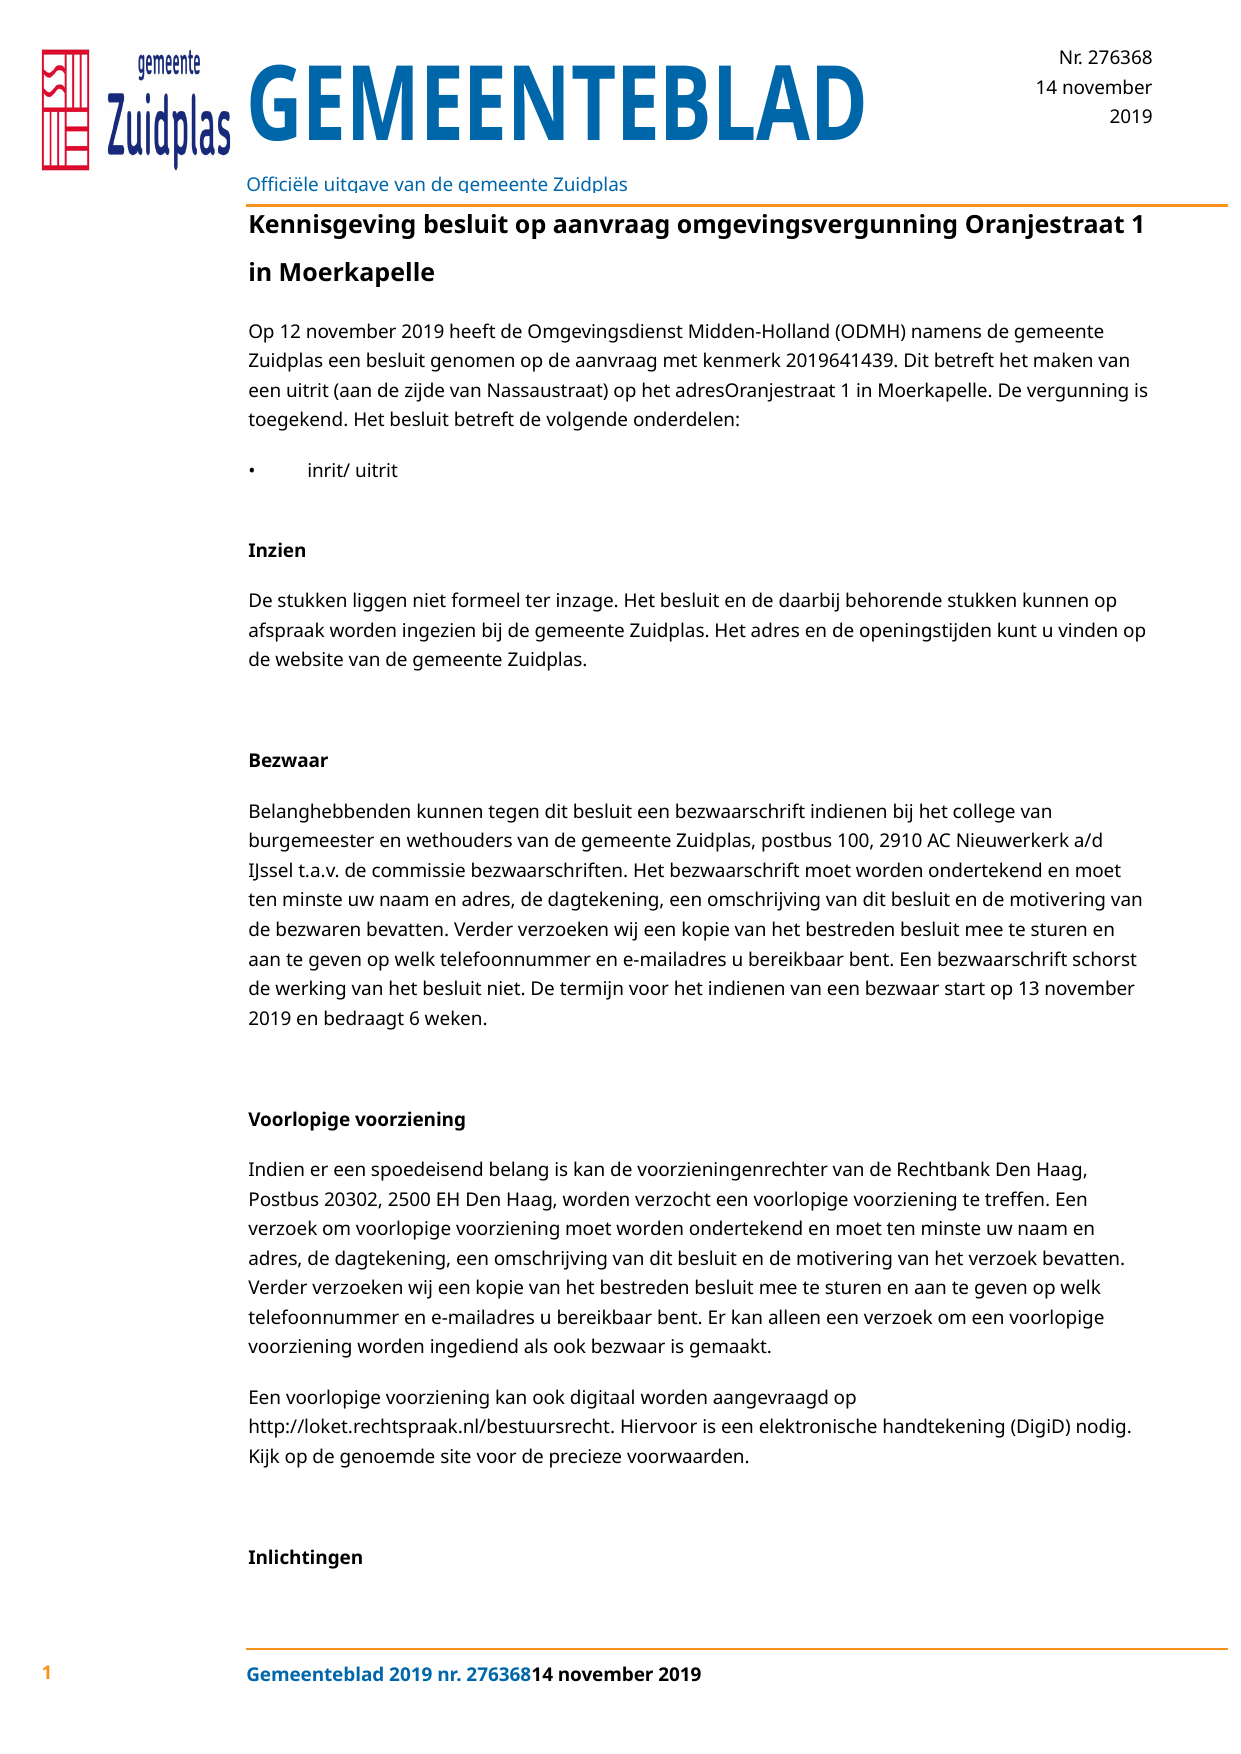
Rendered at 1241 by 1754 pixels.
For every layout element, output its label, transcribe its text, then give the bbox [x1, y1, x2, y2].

text Een voorlopige voorziening kan ook digitaal worden aangevraagd op http://loket.rechtspraak.nl/bestuursrecht. Hiervoor is een elektronische handtekening (DigiD) nodig. Kijk op de genoemde site voor de precieze voorwaarden. [248, 1384, 1152, 1469]
picture [41, 47, 231, 172]
text Inlichtingen [248, 1544, 1152, 1570]
text Indien er een spoedeisend belang is kan de voorzieningenrechter van de Rechtbank Den Haag, Postbus 20302, 2500 EH Den Haag, worden verzocht een voorlopige voorziening te treffen. Een verzoek om voorlopige voorziening moet worden ondertekend en moet ten minste uw naam en adres, de dagtekening, een omschrijving van dit besluit en de motivering van het verzoek bevatten. Verder verzoeken wij een kopie van het bestreden besluit mee te sturen en aan te geven op welk telefoonnummer en e-mailadres u bereikbaar bent. Er kan alleen een verzoek om een voorlopige voorziening worden ingediend als ook bezwaar is gemaakt. [248, 1156, 1152, 1359]
text Belanghebbenden kunnen tegen dit besluit een bezwaarschrift indienen bij het college van burgemeester en wethouders van de gemeente Zuidplas, postbus 100, 2910 AC Nieuwerkerk a/d IJssel t.a.v. de commissie bezwaarschriften. Het bezwaarschrift moet worden ondertekend en moet ten minste uw naam en adres, de dagtekening, een omschrijving van dit besluit en de motivering van de bezwaren bevatten. Verder verzoeken wij een kopie van het bestreden besluit mee te sturen en aan te geven op welk telefoonnummer en e-mailadres u bereikbaar bent. Een bezwaarschrift schorst de werking van het besluit niet. De termijn voor het indienen van een bezwaar start op 13 november 2019 en bedraagt 6 weken. [248, 798, 1152, 1031]
text Voorlopige voorziening [248, 1106, 1152, 1132]
text Kennisgeving besluit op aanvraag omgevingsvergunning Oranjestraat 1 in Moerkapelle [248, 207, 1152, 288]
text Inzien [248, 537, 1152, 563]
list inrit/ uitrit [248, 457, 1152, 483]
text De stukken liggen niet formeel ter inzage. Het besluit en de daarbij behorende stukken kunnen op afspraak worden ingezien bij de gemeente Zuidplas. Het adres en de openingstijden kunt u vinden op de website van de gemeente Zuidplas. [248, 587, 1152, 672]
text Op 12 november 2019 heeft de Omgevingsdienst Midden-Holland (ODMH) namens de gemeente Zuidplas een besluit genomen op de aanvraag met kenmerk 2019641439. Dit betreft het maken van een uitrit (aan de zijde van Nassaustraat) op het adresOranjestraat 1 in Moerkapelle. De vergunning is toegekend. Het besluit betreft de volgende onderdelen: [248, 318, 1152, 432]
text Bezwaar [248, 747, 1152, 773]
